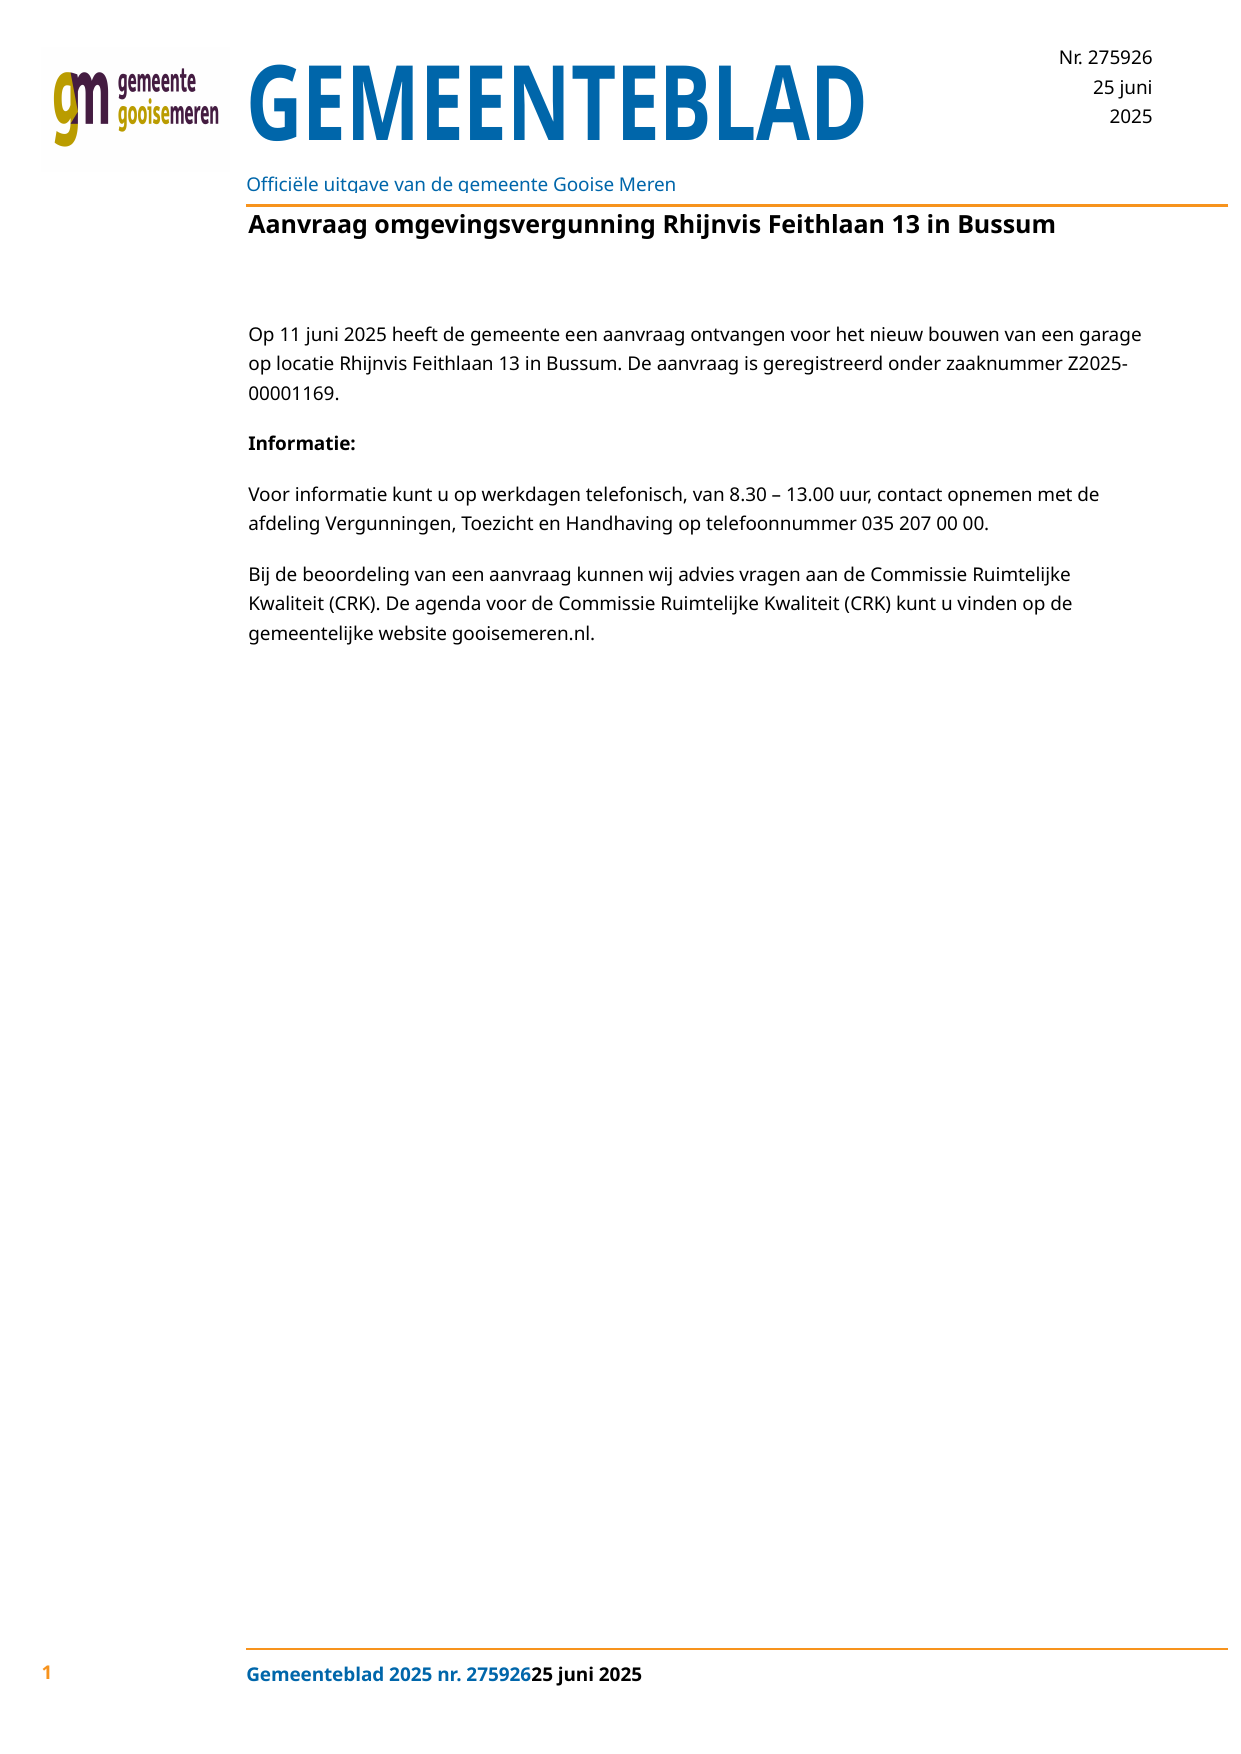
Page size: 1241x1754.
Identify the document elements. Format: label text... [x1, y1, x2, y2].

text Voor informatie kunt u op werkdagen telefonisch, van 8.30 – 13.00 uur, contact opnemen met de afdeling Vergunningen, Toezicht en Handhaving op telefoonnummer 035 207 00 00. [248, 481, 1152, 536]
picture [41, 47, 231, 172]
text Op 11 juni 2025 heeft de gemeente een aanvraag ontvangen voor het nieuw bouwen van een garage op locatie Rhijnvis Feithlaan 13 in Bussum. De aanvraag is geregistreerd onder zaaknummer Z2025-00001169. [248, 321, 1152, 406]
text Bij de beoordeling van een aanvraag kunnen wij advies vragen aan de Commissie Ruimtelijke Kwaliteit (CRK). De agenda voor de Commissie Ruimtelijke Kwaliteit (CRK) kunt u vinden op de gemeentelijke website gooisemeren.nl. [248, 561, 1152, 646]
text Aanvraag omgevingsvergunning Rhijnvis Feithlaan 13 in Bussum [248, 207, 1152, 241]
text Informatie: [248, 430, 1152, 456]
